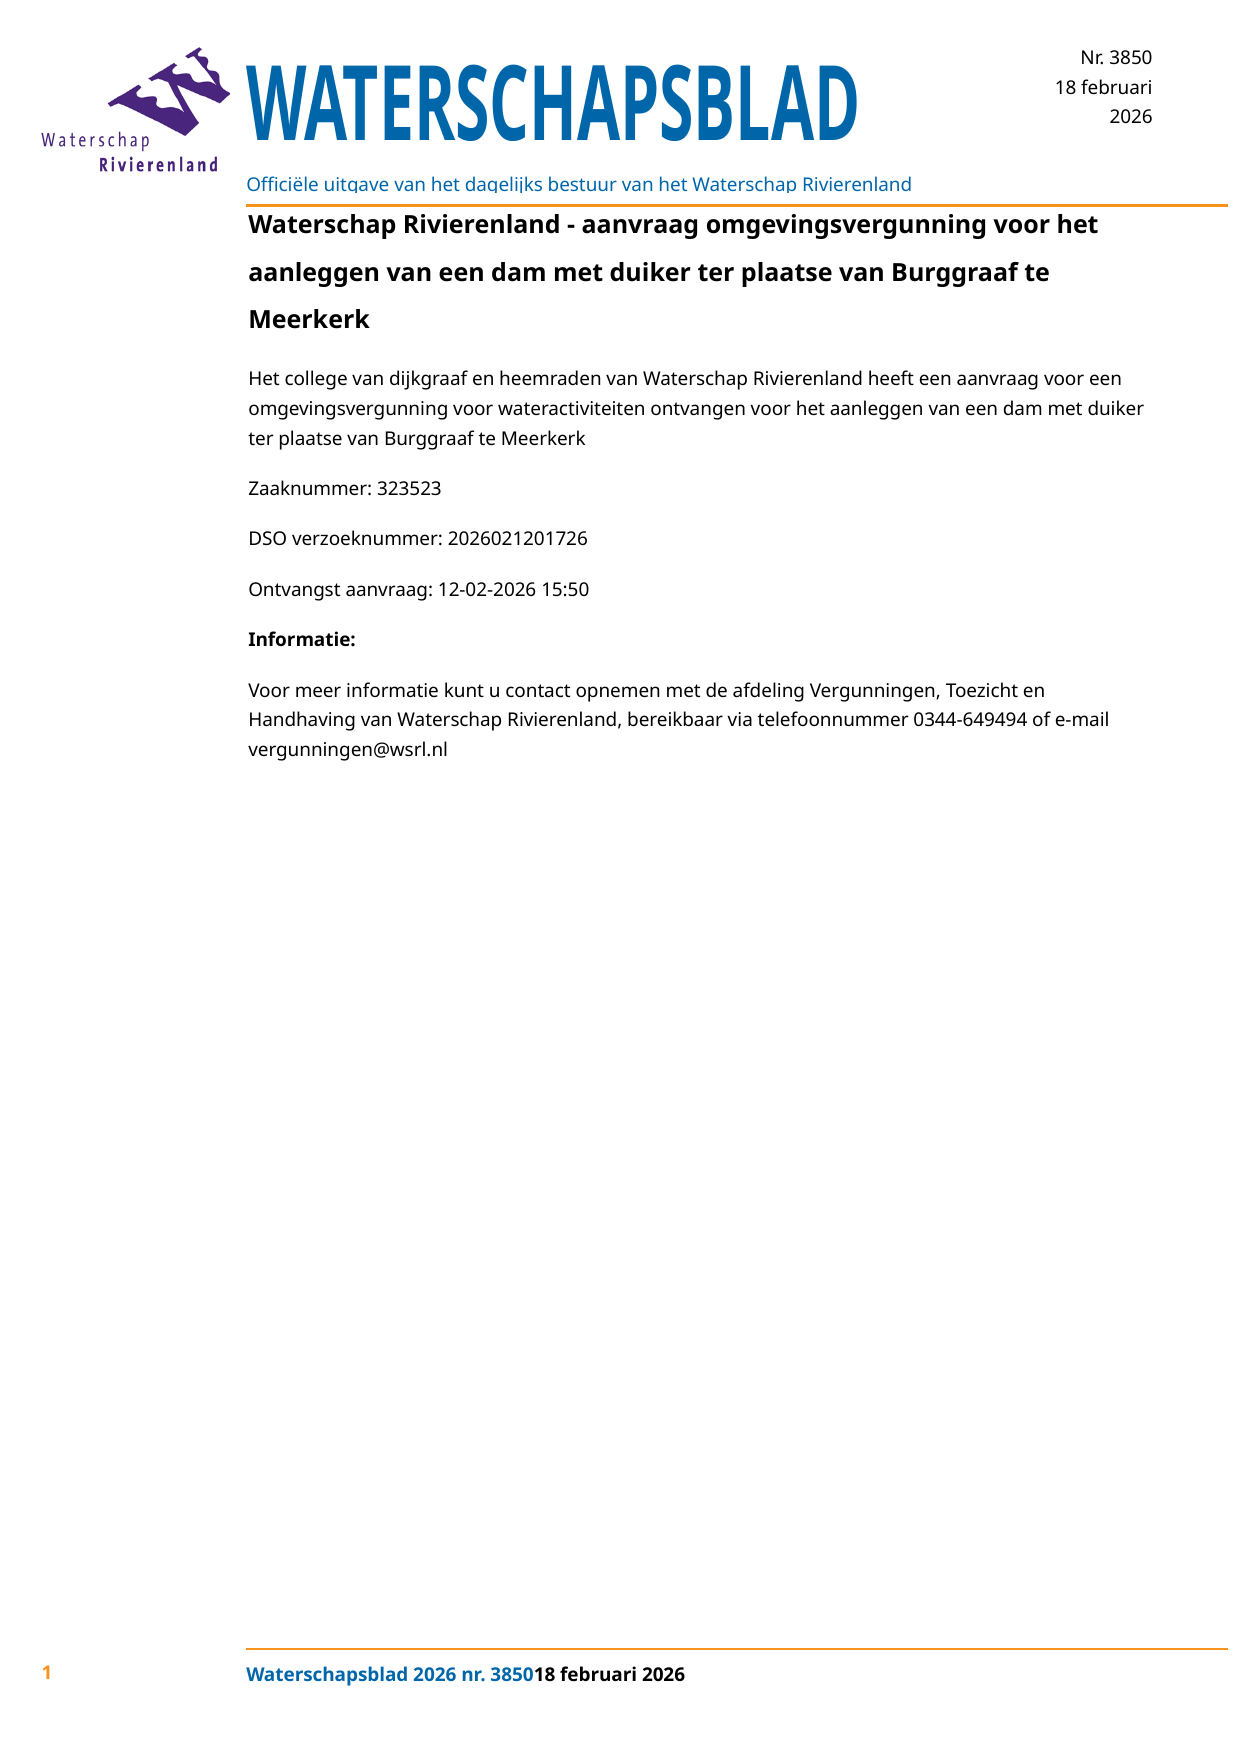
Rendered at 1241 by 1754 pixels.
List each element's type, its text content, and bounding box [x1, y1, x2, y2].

text Het college van dijkgraaf en heemraden van Waterschap Rivierenland heeft een aanvraag voor een omgevingsvergunning voor wateractiviteiten ontvangen voor het aanleggen van een dam met duiker ter plaatse van Burggraaf te Meerkerk [248, 366, 1152, 450]
text Voor meer informatie kunt u contact opnemen met de afdeling Vergunningen, Toezicht en Handhaving van Waterschap Rivierenland, bereikbaar via telefoonnummer 0344-649494 of e-mail vergunningen@wsrl.nl [248, 677, 1152, 762]
text Ontvangst aanvraag: 12-02-2026 15:50 [248, 576, 1152, 602]
text Informatie: [248, 626, 1152, 652]
text Zaaknummer: 323523 [248, 475, 1152, 501]
text DSO verzoeknummer: 2026021201726 [248, 526, 1152, 551]
picture [41, 47, 231, 172]
text Waterschap Rivierenland - aanvraag omgevingsvergunning voor het aanleggen van een dam met duiker ter plaatse van Burggraaf te Meerkerk [248, 207, 1152, 336]
